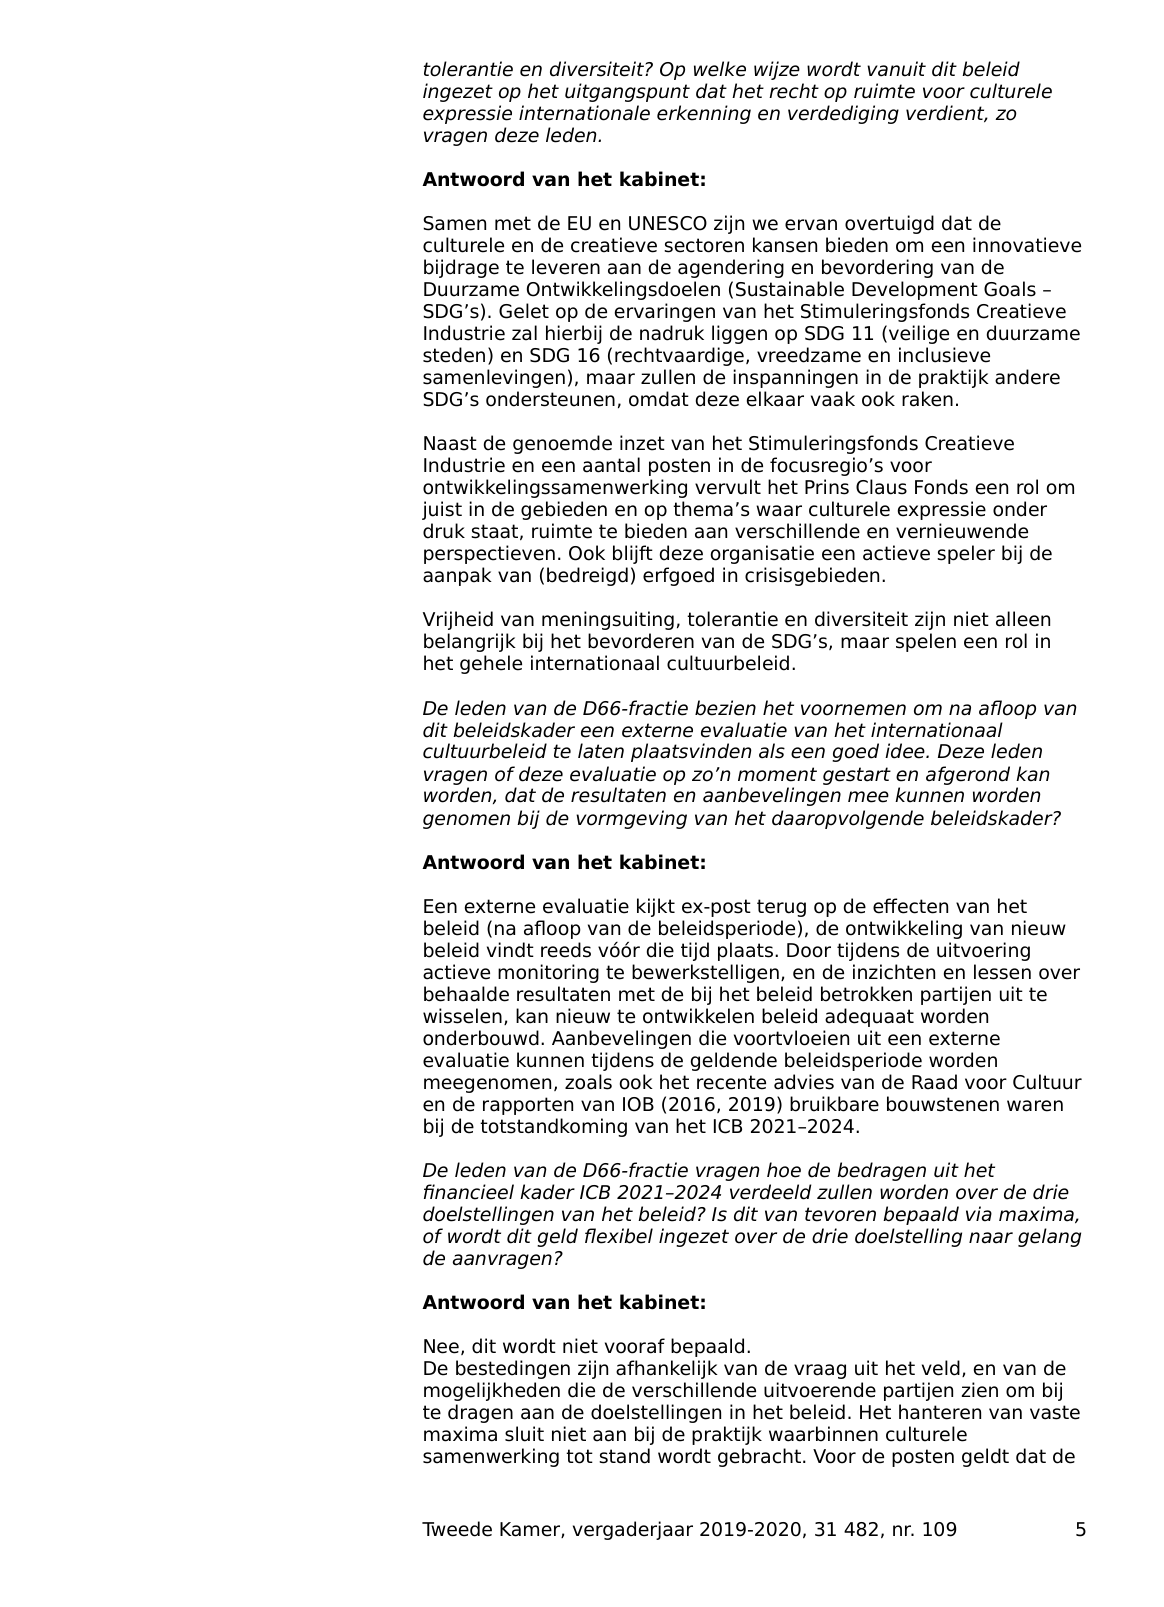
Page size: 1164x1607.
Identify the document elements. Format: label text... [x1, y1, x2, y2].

text De bestedingen zijn afhankelijk van de vraag uit het veld, en van de mogelijkheden die de verschillende uitvoerende partijen zien om bij te dragen aan de doelstellingen in het beleid. Het hanteren van vaste maxima sluit niet aan bij de praktijk waarbinnen culturele samenwerking tot stand wordt gebracht. Voor de posten geldt dat de [422, 1358, 1087, 1468]
text tolerantie en diversiteit? Op welke wijze wordt vanuit dit beleid ingezet op het uitgangspunt dat het recht op ruimte voor culturele expressie internationale erkenning en verdediging verdient, zo vragen deze leden. [422, 59, 1087, 147]
text Naast de genoemde inzet van het Stimuleringsfonds Creatieve Industrie en een aantal posten in de focusregio’s voor ontwikkelingssamenwerking vervult het Prins Claus Fonds een rol om juist in de gebieden en op thema’s waar culturele expressie onder druk staat, ruimte te bieden aan verschillende en vernieuwende perspectieven. Ook blijft deze organisatie een actieve speler bij de aanpak van (bedreigd) erfgoed in crisisgebieden. [422, 433, 1087, 587]
text Vrijheid van meningsuiting, tolerantie en diversiteit zijn niet alleen belangrijk bij het bevorderen van de SDG’s, maar spelen een rol in het gehele internationaal cultuurbeleid. [422, 609, 1087, 675]
subtitle Antwoord van het kabinet: [422, 852, 1087, 873]
text Nee, dit wordt niet vooraf bepaald. [422, 1336, 1087, 1358]
subtitle Antwoord van het kabinet: [422, 1292, 1087, 1314]
subtitle Antwoord van het kabinet: [422, 169, 1087, 191]
text De leden van de D66-fractie bezien het voornemen om na afloop van dit beleidskader een externe evaluatie van het internationaal cultuurbeleid te laten plaatsvinden als een goed idee. Deze leden vragen of deze evaluatie op zo’n moment gestart en afgerond kan worden, dat de resultaten en aanbevelingen mee kunnen worden genomen bij de vormgeving van het daaropvolgende beleidskader? [422, 697, 1087, 829]
text Samen met de EU en UNESCO zijn we ervan overtuigd dat de culturele en de creatieve sectoren kansen bieden om een innovatieve bijdrage te leveren aan de agendering en bevordering van de Duurzame Ontwikkelingsdoelen (Sustainable Development Goals – SDG’s). Gelet op de ervaringen van het Stimuleringsfonds Creatieve Industrie zal hierbij de nadruk liggen op SDG 11 (veilige en duurzame steden) en SDG 16 (rechtvaardige, vreedzame en inclusieve samenlevingen), maar zullen de inspanningen in de praktijk andere SDG’s ondersteunen, omdat deze elkaar vaak ook raken. [422, 213, 1087, 411]
text De leden van de D66-fractie vragen hoe de bedragen uit het financieel kader ICB 2021–2024 verdeeld zullen worden over de drie doelstellingen van het beleid? Is dit van tevoren bepaald via maxima, of wordt dit geld flexibel ingezet over de drie doelstelling naar gelang de aanvragen? [422, 1160, 1087, 1269]
text Een externe evaluatie kijkt ex-post terug op de effecten van het beleid (na afloop van de beleidsperiode), de ontwikkeling van nieuw beleid vindt reeds vóór die tijd plaats. Door tijdens de uitvoering actieve monitoring te bewerkstelligen, en de inzichten en lessen over behaalde resultaten met de bij het beleid betrokken partijen uit te wisselen, kan nieuw te ontwikkelen beleid adequaat worden onderbouwd. Aanbevelingen die voortvloeien uit een externe evaluatie kunnen tijdens de geldende beleidsperiode worden meegenomen, zoals ook het recente advies van de Raad voor Cultuur en de rapporten van IOB (2016, 2019) bruikbare bouwstenen waren bij de totstandkoming van het ICB 2021–2024. [422, 896, 1087, 1137]
